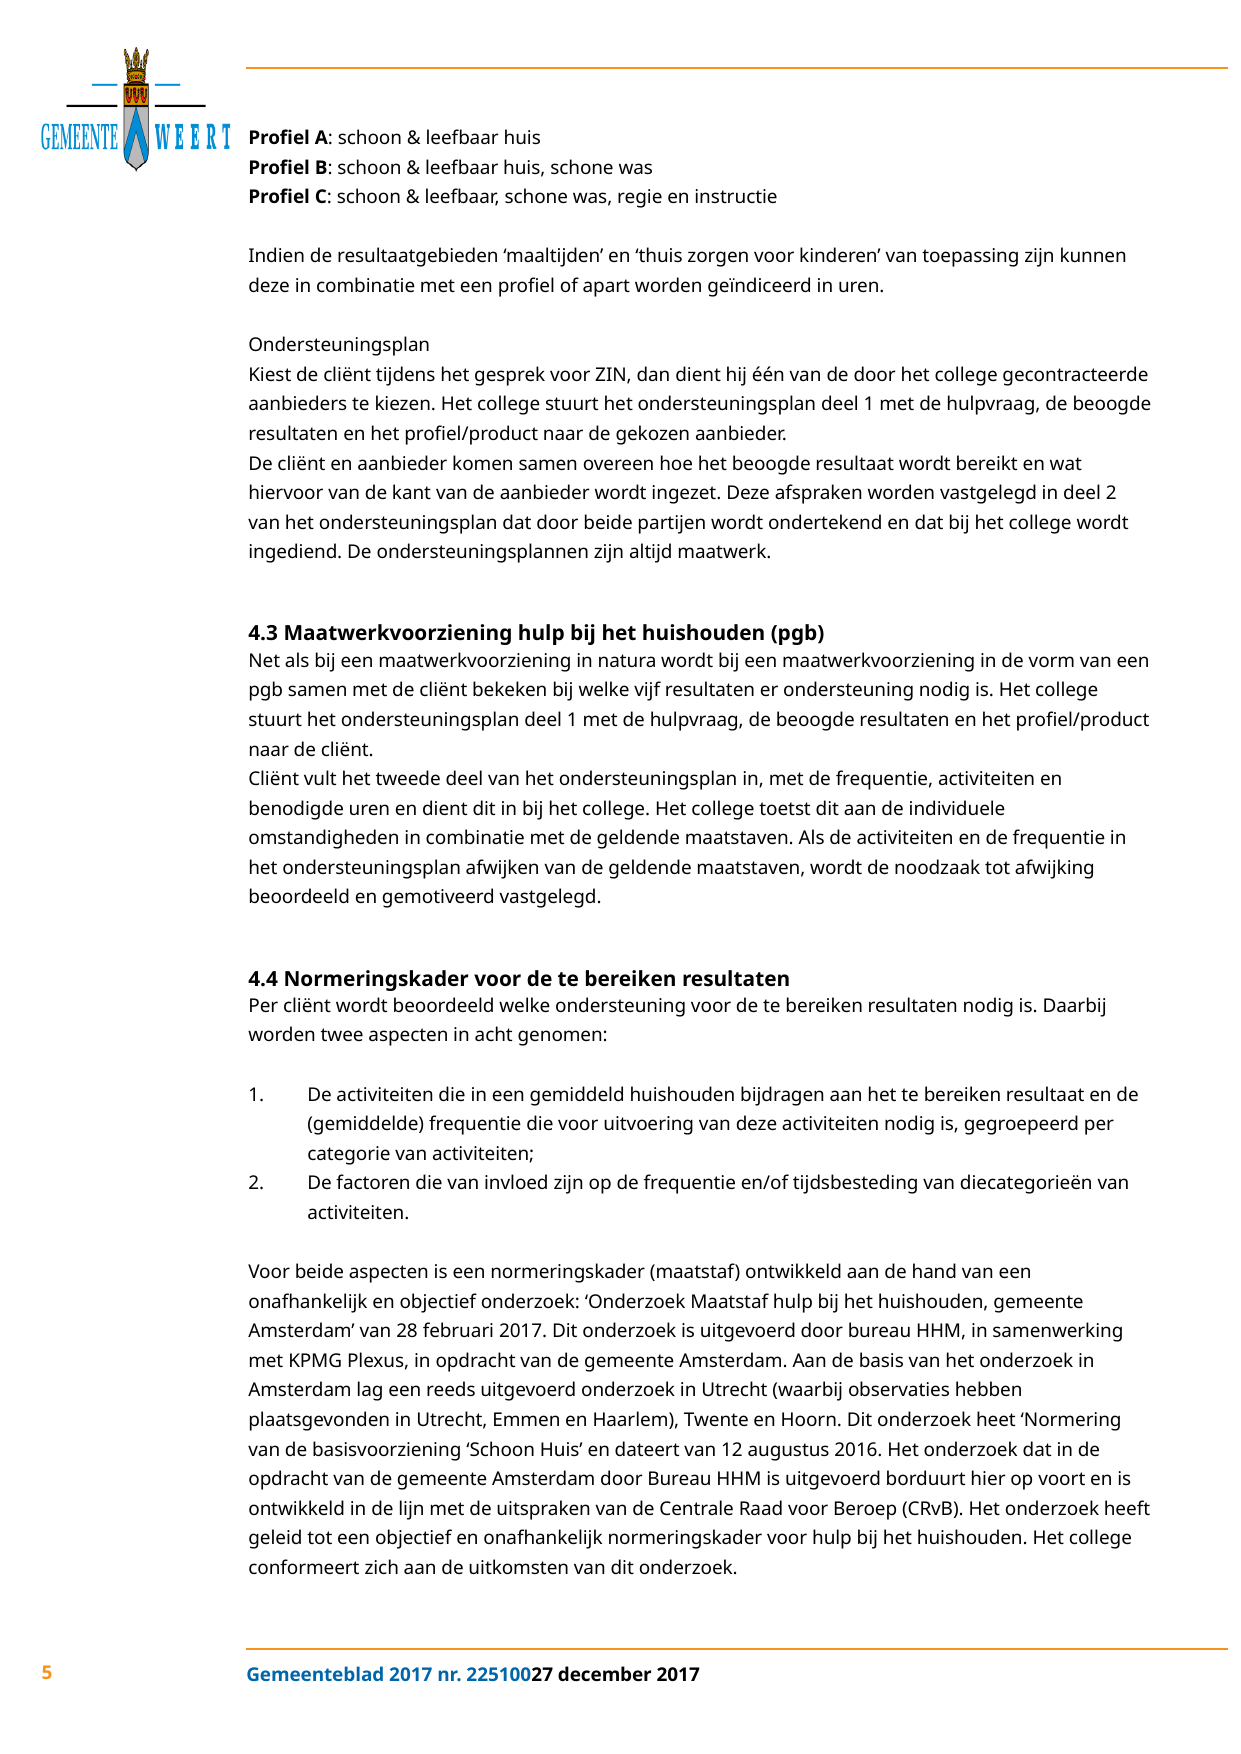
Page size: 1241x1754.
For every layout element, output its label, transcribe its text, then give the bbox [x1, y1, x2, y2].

text Per cliënt wordt beoordeeld welke ondersteuning voor de te bereiken resultaten nodig is. Daarbij worden twee aspecten in acht genomen: [248, 992, 1152, 1047]
text Cliënt vult het tweede deel van het ondersteuningsplan in, met de frequentie, activiteiten en benodigde uren en dient dit in bij het college. Het college toetst dit aan de individuele omstandigheden in combinatie met de geldende maatstaven. Als de activiteiten en de frequentie in het ondersteuningsplan afwijken van de geldende maatstaven, wordt de noodzaak tot afwijking beoordeeld en gemotiveerd vastgelegd. [248, 765, 1152, 909]
text Kiest de cliënt tijdens het gesprek voor ZIN, dan dient hij één van de door het college gecontracteerde aanbieders te kiezen. Het college stuurt het ondersteuningsplan deel 1 met de hulpvraag, de beoogde resultaten en het profiel/product naar de gekozen aanbieder. [248, 361, 1152, 446]
list De factoren die van invloed zijn op de frequentie en/of tijdsbesteding van diecategorieën van activiteiten. [248, 1169, 1152, 1225]
text Voor beide aspecten is een normeringskader (maatstaf) ontwikkeld aan de hand van een onafhankelijk en objectief onderzoek: ‘Onderzoek Maatstaf hulp bij het huishouden, gemeente Amsterdam’ van 28 februari 2017. Dit onderzoek is uitgevoerd door bureau HHM, in samenwerking met KPMG Plexus, in opdracht van de gemeente Amsterdam. Aan de basis van het onderzoek in Amsterdam lag een reeds uitgevoerd onderzoek in Utrecht (waarbij observaties hebben plaatsgevonden in Utrecht, Emmen en Haarlem), Twente en Hoorn. Dit onderzoek heet ‘Normering van de basisvoorziening ‘Schoon Huis’ en dateert van 12 augustus 2016. Het onderzoek dat in de opdracht van de gemeente Amsterdam door Bureau HHM is uitgevoerd borduurt hier op voort en is ontwikkeld in de lijn met de uitspraken van de Centrale Raad voor Beroep (CRvB). Het onderzoek heeft geleid tot een objectief en onafhankelijk normeringskader voor hulp bij het huishouden. Het college conformeert zich aan de uitkomsten van dit onderzoek. [248, 1258, 1152, 1580]
text Ondersteuningsplan [248, 331, 1152, 357]
text 4.4 Normeringskader voor de te bereiken resultaten [248, 964, 1152, 992]
text 4.3 Maatwerkvoorziening hulp bij het huishouden (pgb) [248, 618, 1152, 647]
text Net als bij een maatwerkvoorziening in natura wordt bij een maatwerkvoorziening in de vorm van een pgb samen met de cliënt bekeken bij welke vijf resultaten er ondersteuning nodig is. Het college stuurt het ondersteuningsplan deel 1 met de hulpvraag, de beoogde resultaten en het profiel/product naar de cliënt. [248, 647, 1152, 761]
text Profiel B: schoon & leefbaar huis, schone was [248, 154, 1152, 180]
text Profiel A: schoon & leefbaar huis [248, 124, 1152, 150]
text Indien de resultaatgebieden ‘maaltijden’ en ‘thuis zorgen voor kinderen’ van toepassing zijn kunnen deze in combinatie met een profiel of apart worden geïndiceerd in uren. [248, 243, 1152, 298]
text De cliënt en aanbieder komen samen overeen hoe het beoogde resultaat wordt bereikt en wat hiervoor van de kant van de aanbieder wordt ingezet. Deze afspraken worden vastgelegd in deel 2 van het ondersteuningsplan dat door beide partijen wordt ondertekend en dat bij het college wordt ingediend. De ondersteuningsplannen zijn altijd maatwerk. [248, 450, 1152, 564]
list De activiteiten die in een gemiddeld huishouden bijdragen aan het te bereiken resultaat en de (gemiddelde) frequentie die voor uitvoering van deze activiteiten nodig is, gegroepeerd per categorie van activiteiten; [248, 1081, 1152, 1166]
picture [41, 47, 231, 172]
text Profiel C: schoon & leefbaar, schone was, regie en instructie [248, 183, 1152, 209]
